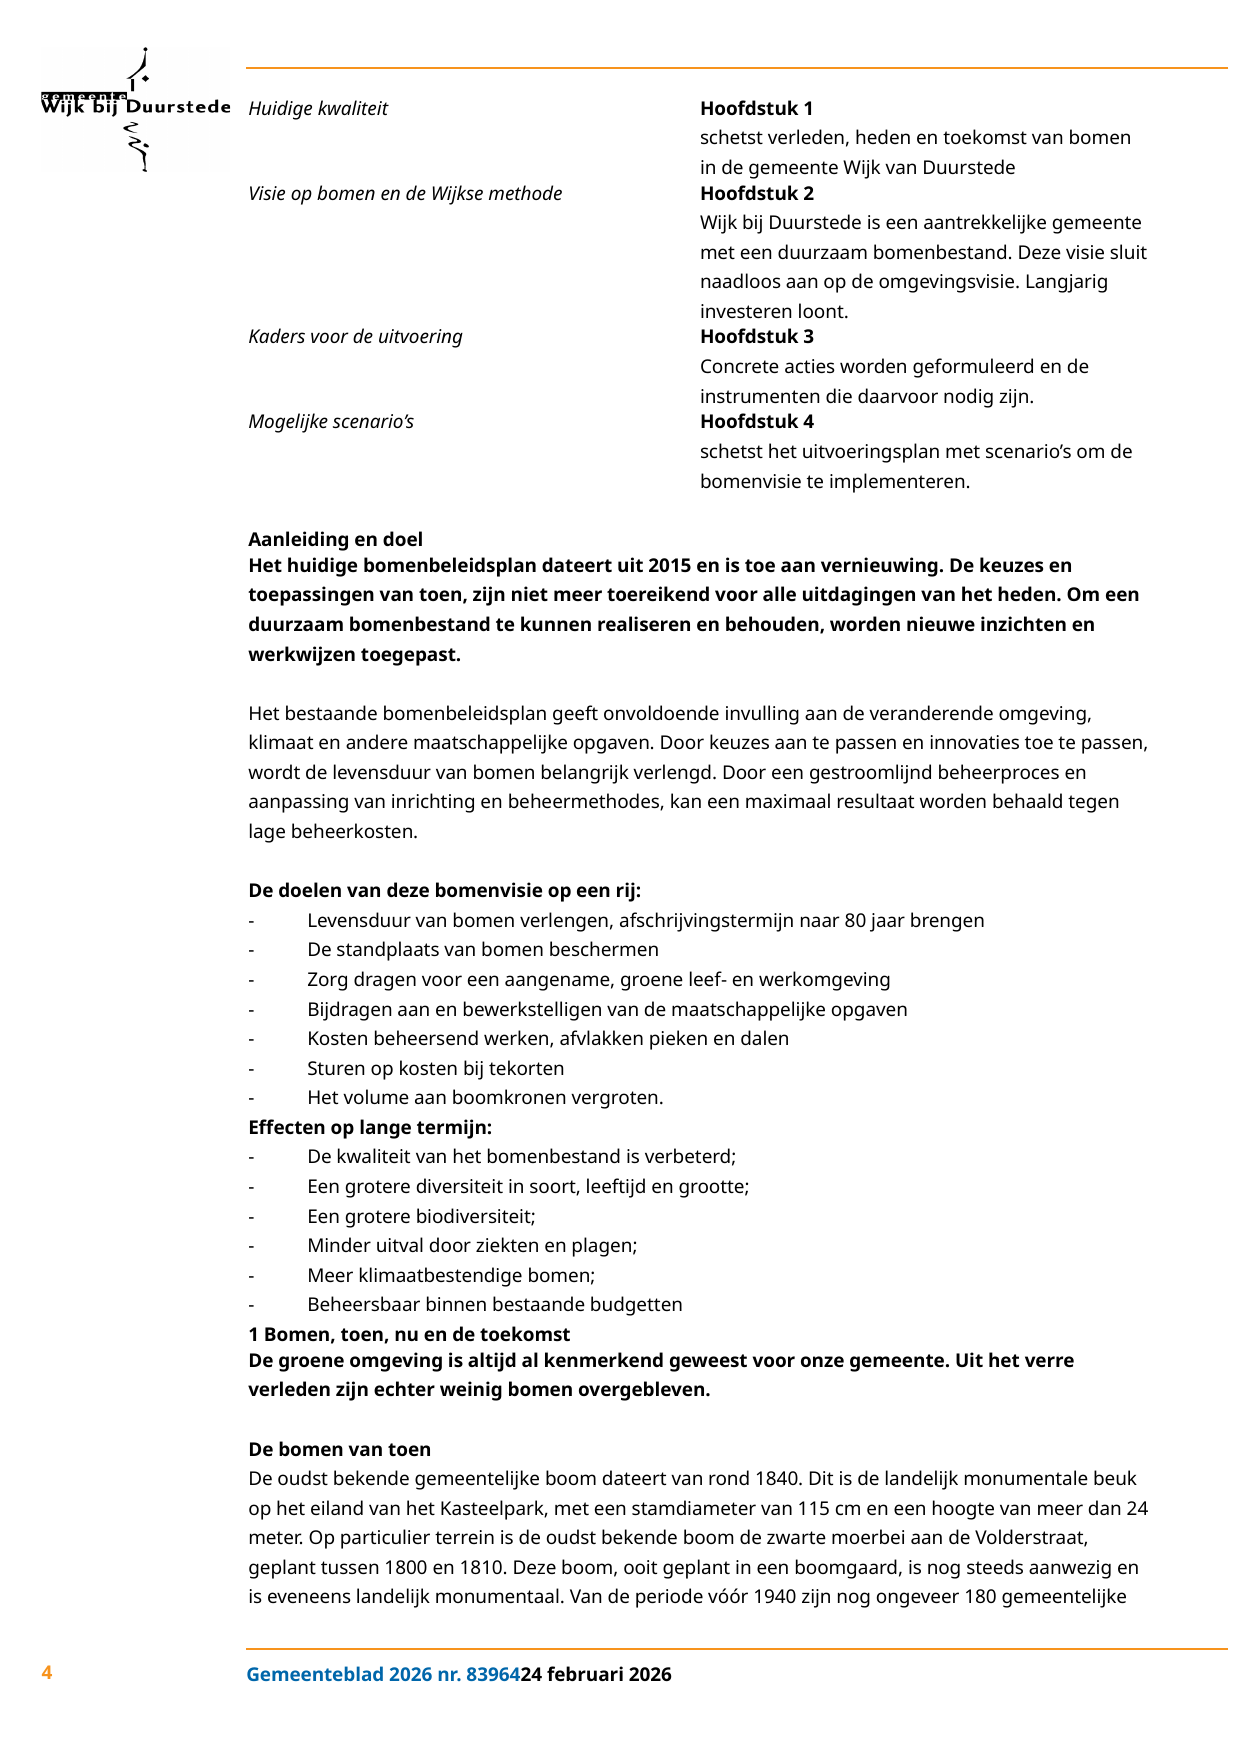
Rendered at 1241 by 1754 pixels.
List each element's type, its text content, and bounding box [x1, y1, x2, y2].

text Het bestaande bomenbeleidsplan geeft onvoldoende invulling aan de veranderende omgeving, klimaat en andere maatschappelijke opgaven. Door keuzes aan te passen en innovaties toe te passen, wordt de levensduur van bomen belangrijk verlengd. Door een gestroomlijnd beheerproces en aanpassing van inrichting en beheermethodes, kan een maximaal resultaat worden behaald tegen lage beheerkosten. [248, 700, 1152, 844]
list Een grotere diversiteit in soort, leeftijd en grootte; [248, 1173, 1152, 1199]
list Zorg dragen voor een aangename, groene leef- en werkomgeving [248, 966, 1152, 992]
table_cell Visie op bomen en de Wijkse methode [248, 180, 700, 324]
text De groene omgeving is altijd al kenmerkend geweest voor onze gemeente. Uit het verre verleden zijn echter weinig bomen overgebleven. [248, 1347, 1152, 1402]
table_cell Hoofdstuk 2 Wijk bij Duurstede is een aantrekkelijke gemeente met een duurzaam bomenbestand. Deze visie sluit naadloos aan op de omgevingsvisie. Langjarig investeren loont. [700, 180, 1152, 324]
list Een grotere biodiversiteit; [248, 1203, 1152, 1229]
text Effecten op lange termijn: [248, 1114, 1152, 1140]
list Sturen op kosten bij tekorten [248, 1055, 1152, 1081]
text Het huidige bomenbeleidsplan dateert uit 2015 en is toe aan vernieuwing. De keuzes en toepassingen van toen, zijn niet meer toereikend voor alle uitdagingen van het heden. Om een duurzaam bomenbestand te kunnen realiseren en behouden, worden nieuwe inzichten en werkwijzen toegepast. [248, 552, 1152, 667]
text De bomen van toen [248, 1436, 1152, 1461]
text Aanleiding en doel [248, 526, 1152, 552]
list De standplaats van bomen beschermen [248, 937, 1152, 962]
text De doelen van deze bomenvisie op een rij: [248, 877, 1152, 903]
text De oudst bekende gemeentelijke boom dateert van rond 1840. Dit is de landelijk monumentale beuk op het eiland van het Kasteelpark, met een stamdiameter van 115 cm en een hoogte van meer dan 24 meter. Op particulier terrein is de oudst bekende boom de zwarte moerbei aan de Volderstraat, geplant tussen 1800 en 1810. Deze boom, ooit geplant in een boomgaard, is nog steeds aanwezig en is eveneens landelijk monumentaal. Van de periode vóór 1940 zijn nog ongeveer 180 gemeentelijke [248, 1465, 1152, 1609]
table_cell Mogelijke scenario’s [248, 409, 700, 493]
list De kwaliteit van het bomenbestand is verbeterd; [248, 1144, 1152, 1169]
list Beheersbaar binnen bestaande budgetten [248, 1292, 1152, 1317]
picture [41, 47, 231, 172]
table_cell Hoofdstuk 4 schetst het uitvoeringsplan met scenario’s om de bomenvisie te implementeren. [700, 409, 1152, 493]
list Levensduur van bomen verlengen, afschrijvingstermijn naar 80 jaar brengen [248, 907, 1152, 933]
text 1 Bomen, toen, nu en de toekomst [248, 1321, 1152, 1347]
list Minder uitval door ziekten en plagen; [248, 1232, 1152, 1258]
table_cell Huidige kwaliteit [248, 95, 700, 180]
list Bijdragen aan en bewerkstelligen van de maatschappelijke opgaven [248, 996, 1152, 1022]
table_cell Kaders voor de uitvoering [248, 324, 700, 409]
list Het volume aan boomkronen vergroten. [248, 1084, 1152, 1110]
table_cell Hoofdstuk 1 schetst verleden, heden en toekomst van bomen in de gemeente Wijk van Duurstede [700, 95, 1152, 180]
list Meer klimaatbestendige bomen; [248, 1262, 1152, 1288]
table_cell Hoofdstuk 3 Concrete acties worden geformuleerd en de instrumenten die daarvoor nodig zijn. [700, 324, 1152, 409]
list Kosten beheersend werken, afvlakken pieken en dalen [248, 1025, 1152, 1051]
